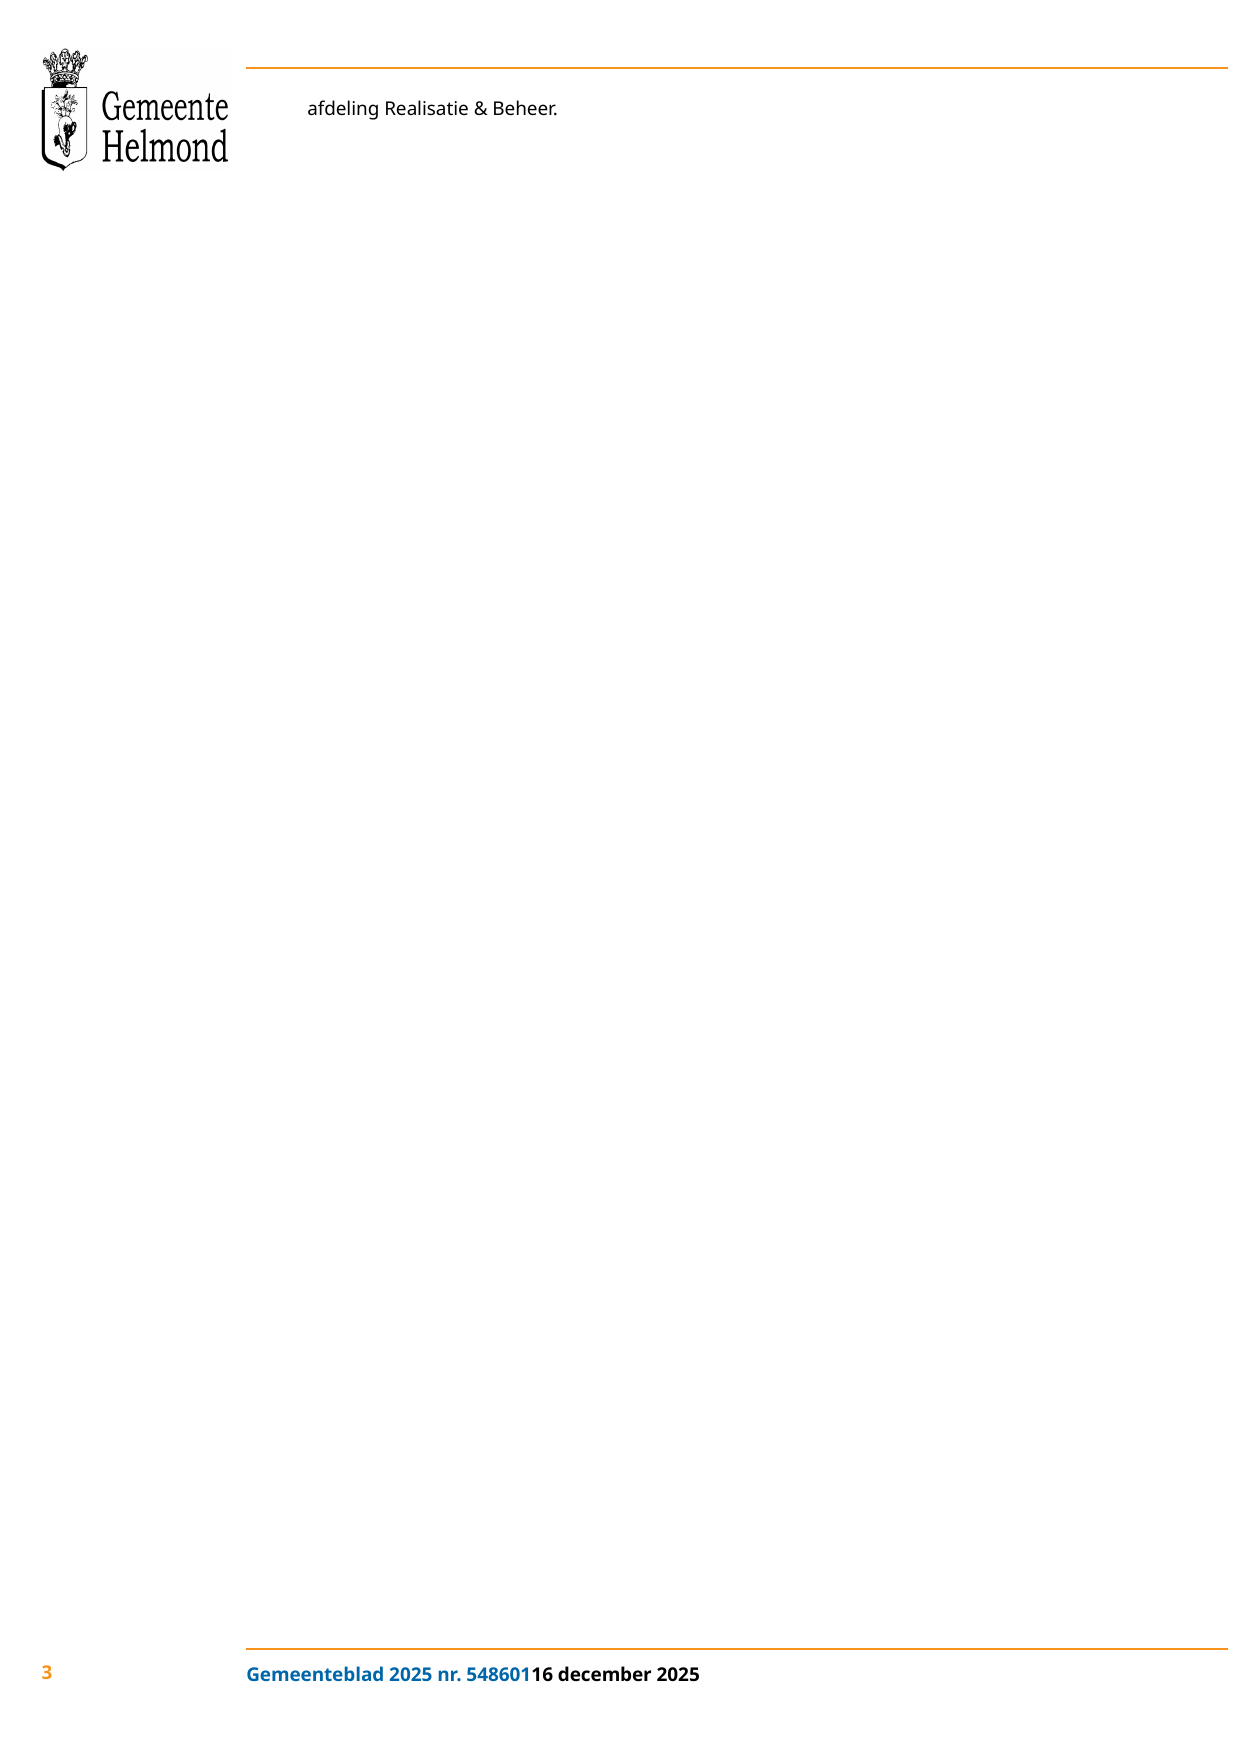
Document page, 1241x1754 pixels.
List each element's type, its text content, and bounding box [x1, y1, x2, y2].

picture [41, 47, 231, 172]
list afdeling Realisatie & Beheer. [248, 95, 1152, 121]
